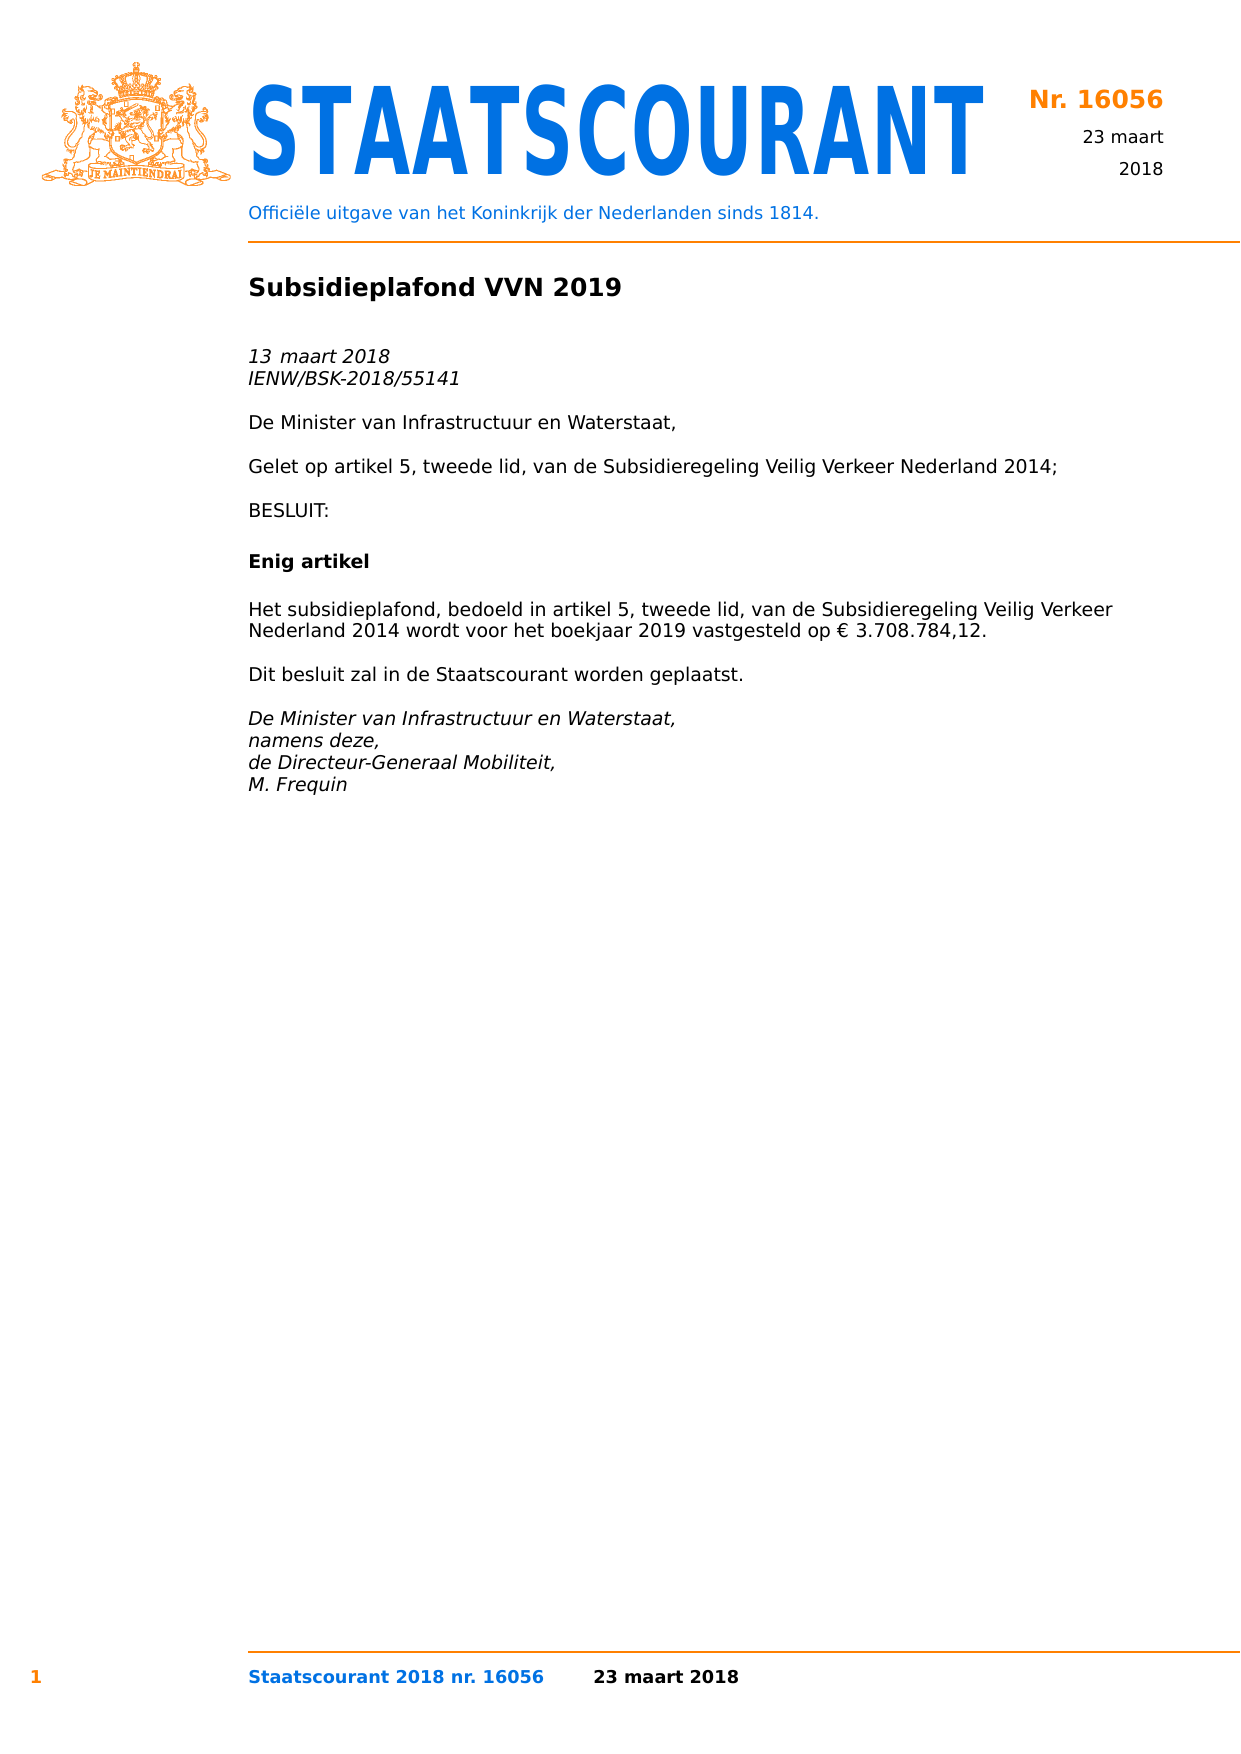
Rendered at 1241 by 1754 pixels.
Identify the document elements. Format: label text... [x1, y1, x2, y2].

text 13 maart 2018 [248, 346, 1163, 368]
table_header Nr. 16056 [998, 62, 1240, 121]
text IENW/BSK-2018/55141 [248, 368, 1163, 390]
text BESLUIT: [248, 499, 1163, 521]
text De Minister van Infrastructuur en Waterstaat, [248, 412, 1163, 434]
picture [41, 62, 231, 186]
text Het subsidieplafond, bedoeld in artikel 5, tweede lid, van de Subsidieregeling Veilig Verkeer Nederland 2014 wordt voor het boekjaar 2019 vastgesteld op € 3.708.784,12. [248, 598, 1163, 642]
text Gelet op artikel 5, tweede lid, van de Subsidieregeling Veilig Verkeer Nederland 2014; [248, 456, 1163, 478]
subtitle Enig artikel [248, 551, 1163, 573]
table_cell 2018 [998, 153, 1240, 203]
subtitle Subsidieplafond VVN 2019 [248, 273, 1163, 302]
table_cell Officiële uitgave van het Koninkrijk der Nederlanden sinds 1814. [248, 203, 1240, 241]
table_header [25, 62, 248, 241]
text Dit besluit zal in de Staatscourant worden geplaatst. [248, 664, 1163, 686]
text De Minister van Infrastructuur en Waterstaat, namens deze, de Directeur-Generaal Mobiliteit, M. Frequin [248, 708, 1163, 796]
table_cell 23 maart [998, 121, 1240, 153]
table_header STAATSCOURANT [248, 62, 998, 203]
